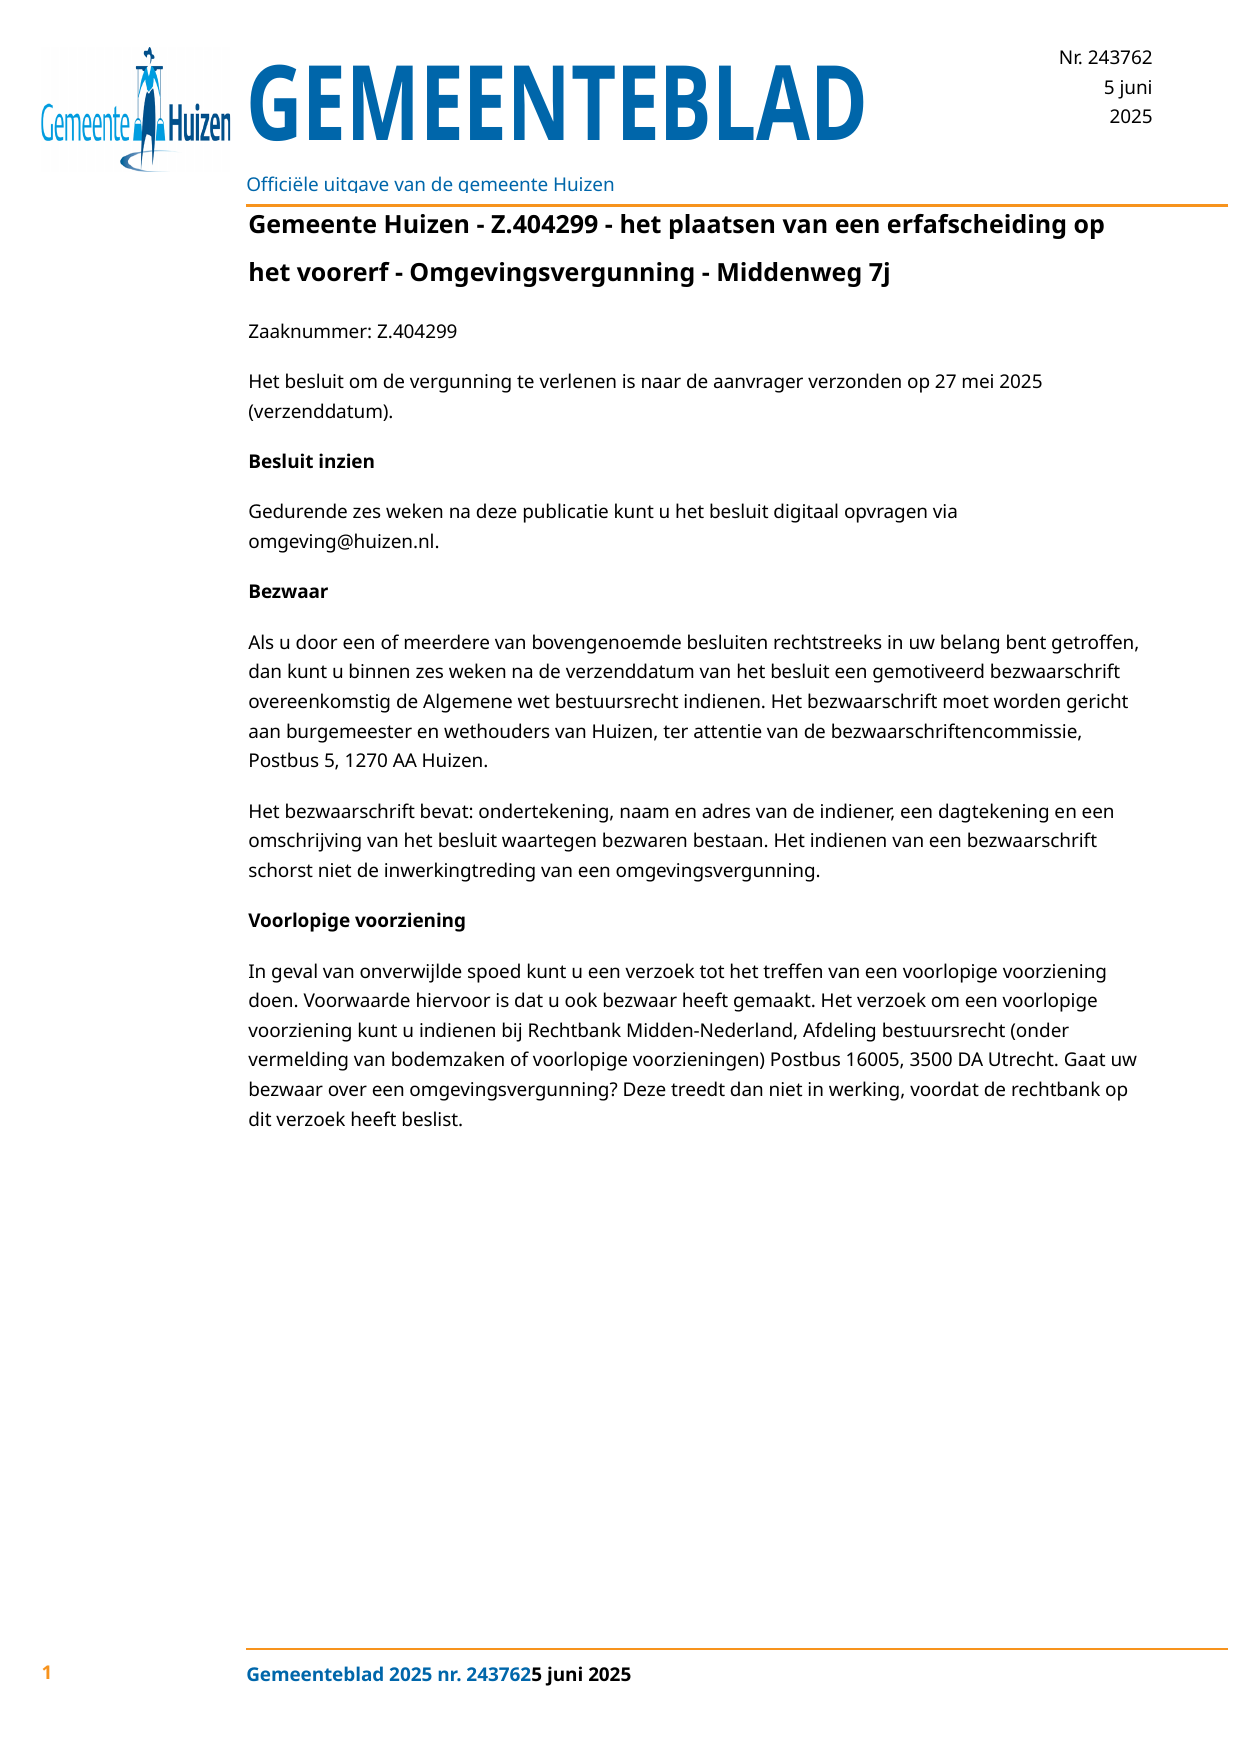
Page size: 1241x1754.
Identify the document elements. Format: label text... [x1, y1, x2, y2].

text Het bezwaarschrift bevat: ondertekening, naam en adres van de indiener, een dagtekening en een omschrijving van het besluit waartegen bezwaren bestaan. Het indienen van een bezwaarschrift schorst niet de inwerkingtreding van een omgevingsvergunning. [248, 798, 1152, 883]
text Gemeente Huizen - Z.404299 - het plaatsen van een erfafscheiding op het voorerf - Omgevingsvergunning - Middenweg 7j [248, 207, 1152, 288]
picture [41, 47, 231, 172]
text Besluit inzien [248, 448, 1152, 474]
text Gedurende zes weken na deze publicatie kunt u het besluit digitaal opvragen via omgeving@huizen.nl. [248, 499, 1152, 554]
text Zaaknummer: Z.404299 [248, 318, 1152, 344]
text Bezwaar [248, 579, 1152, 604]
text In geval van onverwijlde spoed kunt u een verzoek tot het treffen van een voorlopige voorziening doen. Voorwaarde hiervoor is dat u ook bezwaar heeft gemaakt. Het verzoek om een voorlopige voorziening kunt u indienen bij Rechtbank Midden-Nederland, Afdeling bestuursrecht (onder vermelding van bodemzaken of voorlopige voorzieningen) Postbus 16005, 3500 DA Utrecht. Gaat uw bezwaar over een omgevingsvergunning? Deze treedt dan niet in werking, voordat de rechtbank op dit verzoek heeft beslist. [248, 958, 1152, 1132]
text Als u door een of meerdere van bovengenoemde besluiten rechtstreeks in uw belang bent getroffen, dan kunt u binnen zes weken na de verzenddatum van het besluit een gemotiveerd bezwaarschrift overeenkomstig de Algemene wet bestuursrecht indienen. Het bezwaarschrift moet worden gericht aan burgemeester en wethouders van Huizen, ter attentie van de bezwaarschriftencommissie, Postbus 5, 1270 AA Huizen. [248, 629, 1152, 773]
text Voorlopige voorziening [248, 907, 1152, 933]
text Het besluit om de vergunning te verlenen is naar de aanvrager verzonden op 27 mei 2025 (verzenddatum). [248, 368, 1152, 424]
